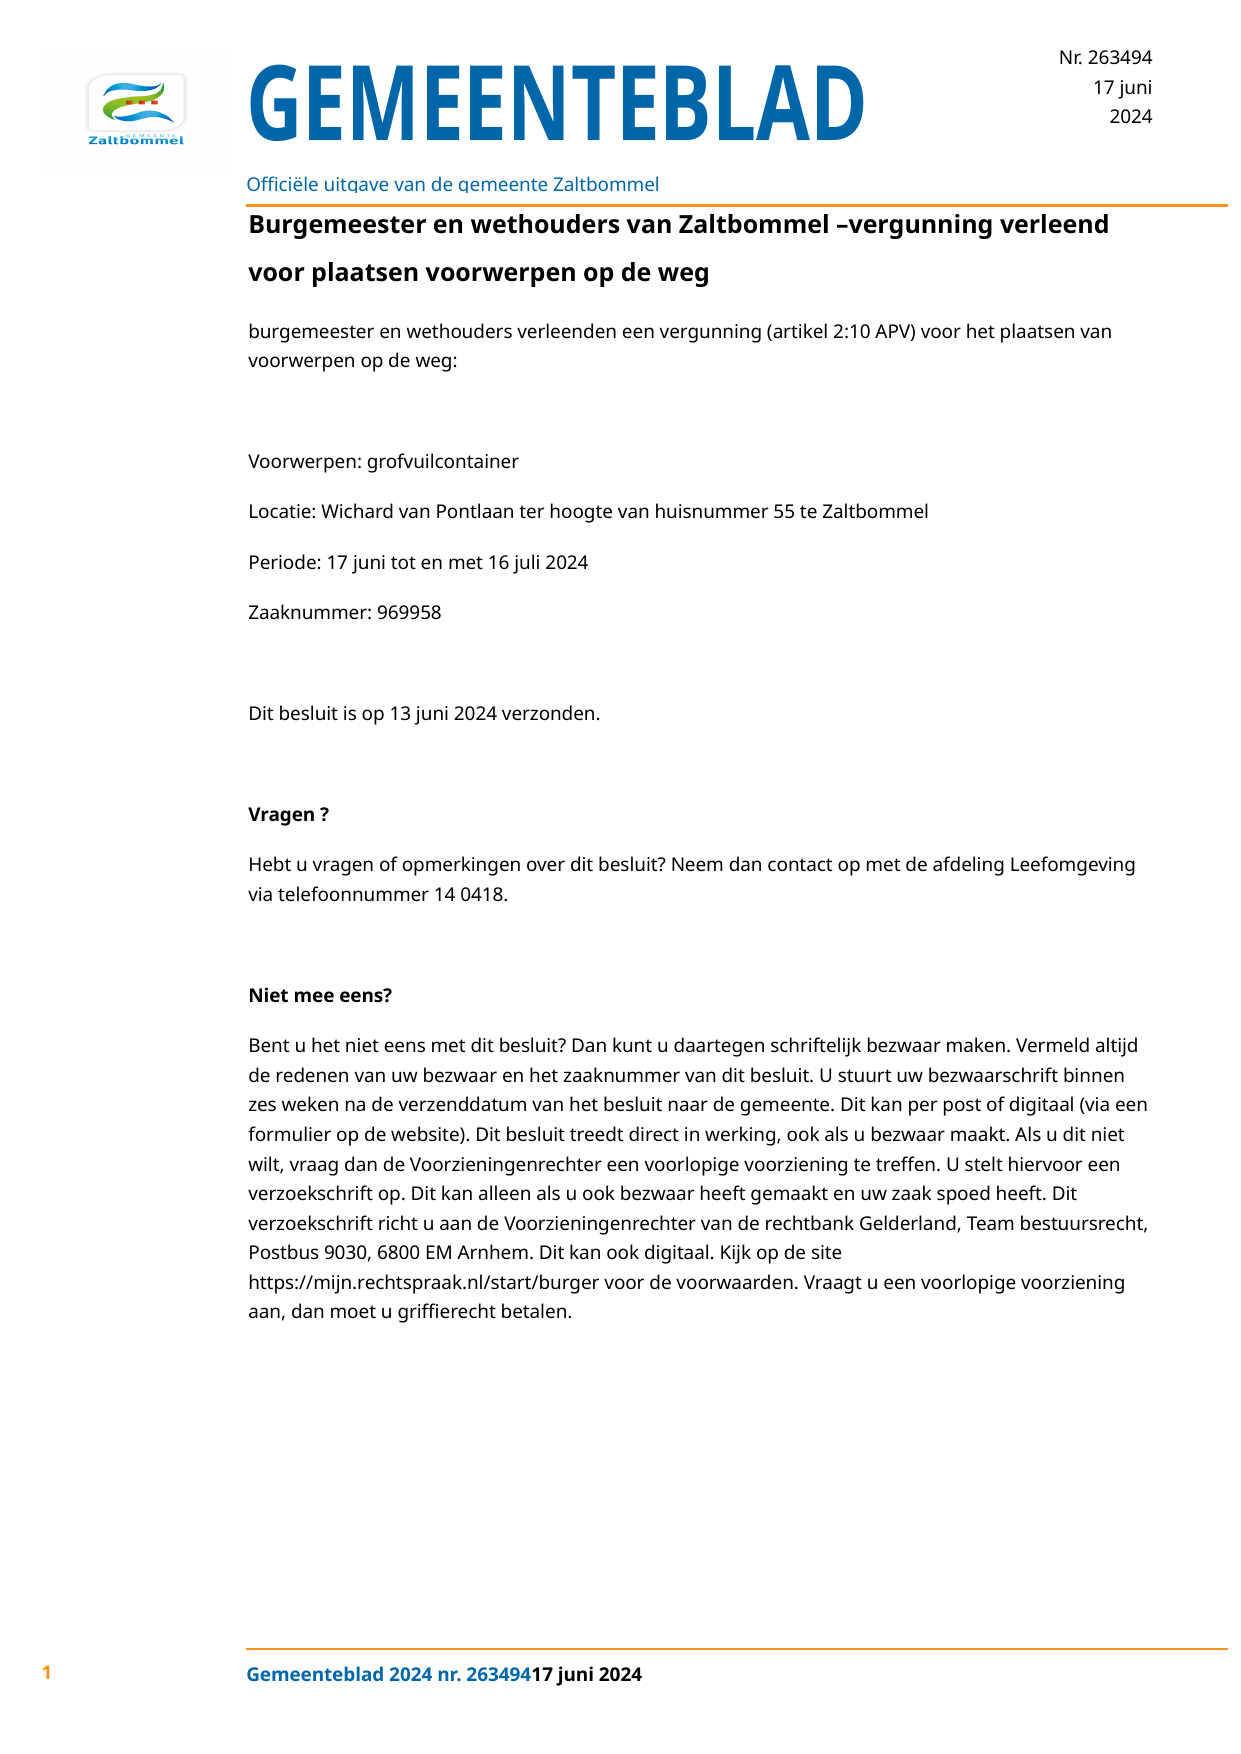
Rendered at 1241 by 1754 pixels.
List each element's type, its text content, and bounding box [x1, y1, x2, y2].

text burgemeester en wethouders verleenden een vergunning (artikel 2:10 APV) voor het plaatsen van voorwerpen op de weg: [248, 318, 1152, 373]
text Voorwerpen: grofvuilcontainer [248, 448, 1152, 474]
text Hebt u vragen of opmerkingen over dit besluit? Neem dan contact op met de afdeling Leefomgeving via telefoonnummer 14 0418. [248, 852, 1152, 907]
text Burgemeester en wethouders van Zaltbommel –vergunning verleend voor plaatsen voorwerpen op de weg [248, 207, 1152, 288]
text Zaaknummer: 969958 [248, 599, 1152, 625]
picture [41, 47, 231, 172]
text Dit besluit is op 13 juni 2024 verzonden. [248, 700, 1152, 726]
text Periode: 17 juni tot en met 16 juli 2024 [248, 549, 1152, 575]
text Niet mee eens? [248, 982, 1152, 1008]
text Vragen ? [248, 801, 1152, 827]
text Locatie: Wichard van Pontlaan ter hoogte van huisnummer 55 te Zaltbommel [248, 499, 1152, 524]
text Bent u het niet eens met dit besluit? Dan kunt u daartegen schriftelijk bezwaar maken. Vermeld altijd de redenen van uw bezwaar en het zaaknummer van dit besluit. U stuurt uw bezwaarschrift binnen zes weken na de verzenddatum van het besluit naar de gemeente. Dit kan per post of digitaal (via een formulier op de website). Dit besluit treedt direct in werking, ook als u bezwaar maakt. Als u dit niet wilt, vraag dan de Voorzieningenrechter een voorlopige voorziening te treffen. U stelt hiervoor een verzoekschrift op. Dit kan alleen als u ook bezwaar heeft gemaakt en uw zaak spoed heeft. Dit verzoekschrift richt u aan de Voorzieningenrechter van de rechtbank Gelderland, Team bestuursrecht, Postbus 9030, 6800 EM Arnhem. Dit kan ook digitaal. Kijk op de site https://mijn.rechtspraak.nl/start/burger voor de voorwaarden. Vraagt u een voorlopige voorziening aan, dan moet u griffierecht betalen. [248, 1032, 1152, 1324]
